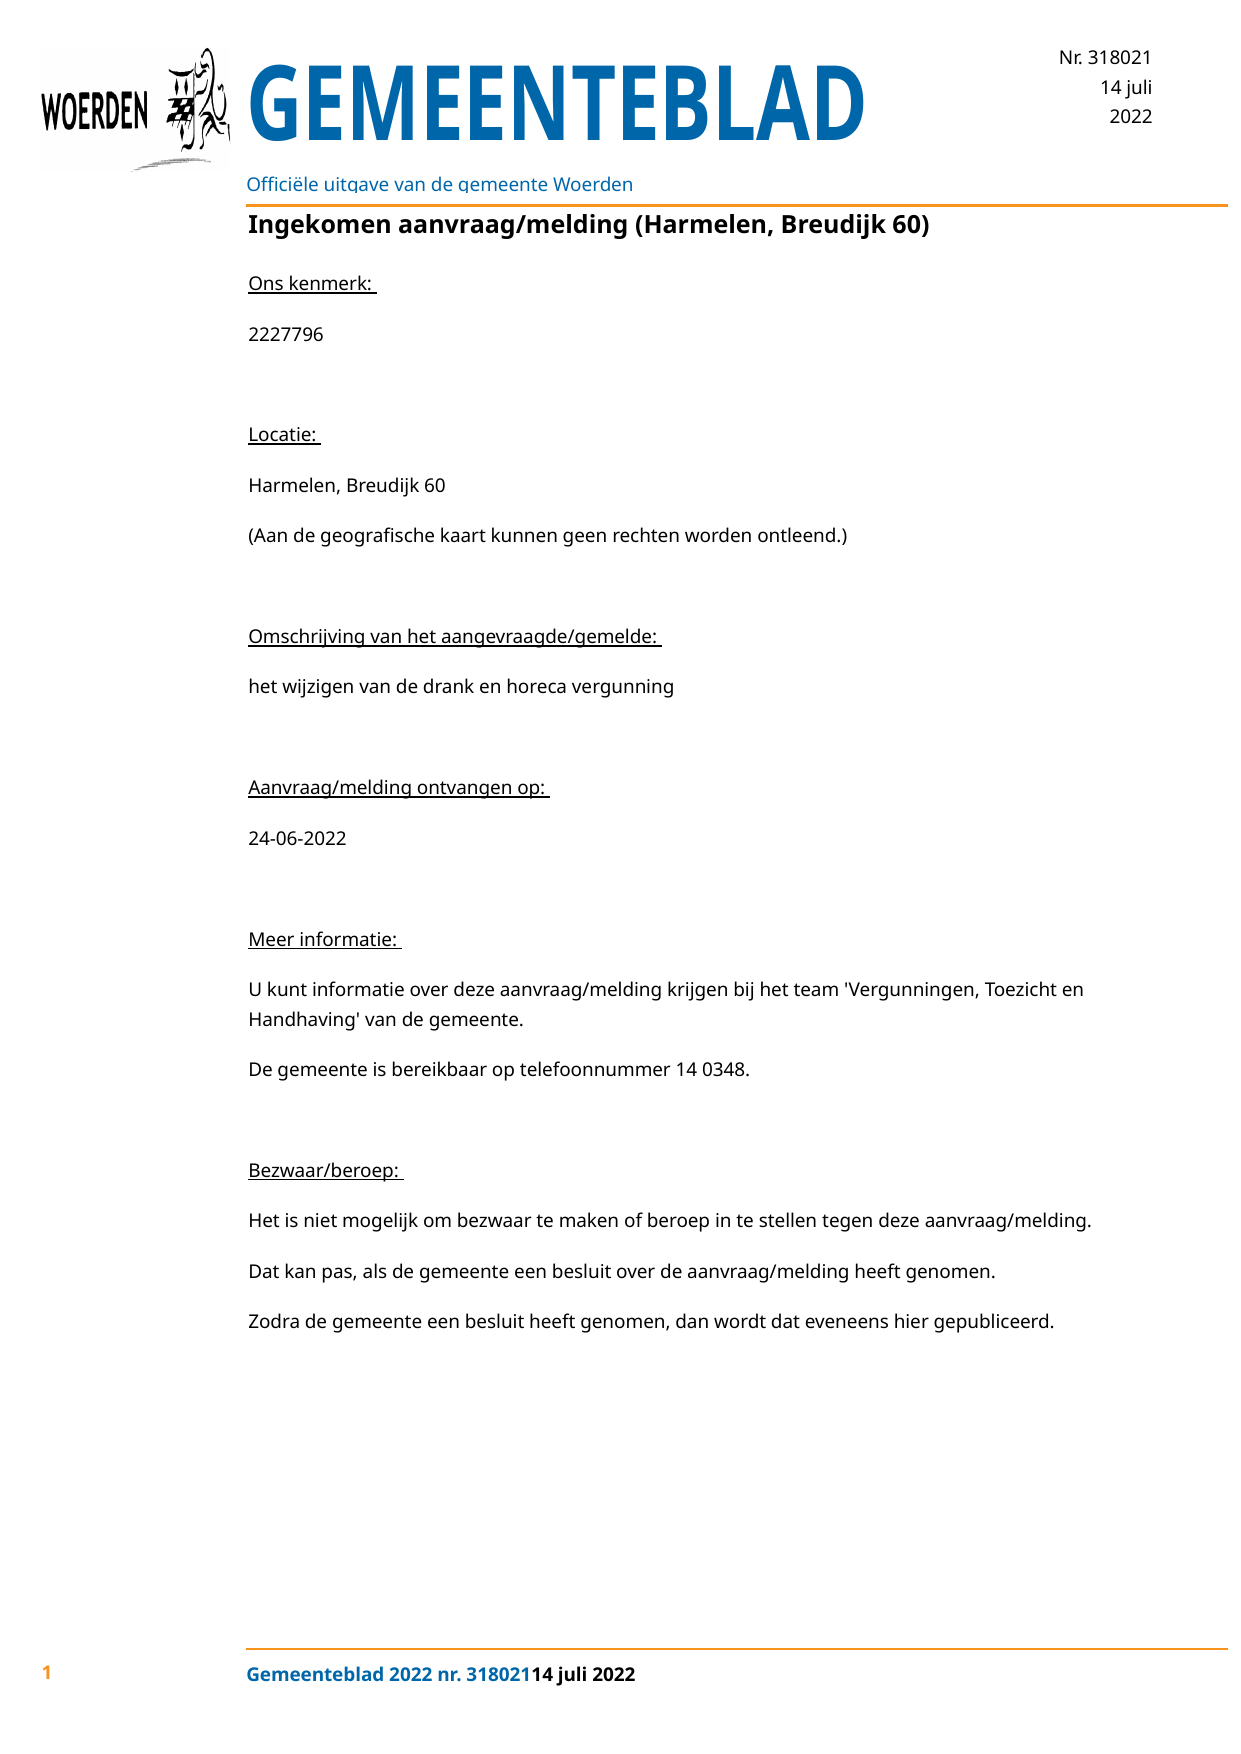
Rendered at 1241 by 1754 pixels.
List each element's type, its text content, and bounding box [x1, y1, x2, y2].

text Ingekomen aanvraag/melding (Harmelen, Breudijk 60) [248, 207, 1152, 241]
text Aanvraag/melding ontvangen op: [248, 774, 1152, 800]
text het wijzigen van de drank en horeca vergunning [248, 674, 1152, 699]
text Ons kenmerk: [248, 270, 1152, 296]
text 24-06-2022 [248, 825, 1152, 851]
text Bezwaar/beroep: [248, 1157, 1152, 1183]
text Dat kan pas, als de gemeente een besluit over de aanvraag/melding heeft genomen. [248, 1258, 1152, 1283]
text (Aan de geografische kaart kunnen geen rechten worden ontleend.) [248, 522, 1152, 548]
text Zodra de gemeente een besluit heeft genomen, dan wordt dat eveneens hier gepubliceerd. [248, 1308, 1152, 1334]
text Meer informatie: [248, 926, 1152, 951]
text Harmelen, Breudijk 60 [248, 472, 1152, 498]
text Het is niet mogelijk om bezwaar te maken of beroep in te stellen tegen deze aanvraag/melding. [248, 1207, 1152, 1233]
picture [41, 47, 231, 172]
text U kunt informatie over deze aanvraag/melding krijgen bij het team 'Vergunningen, Toezicht en Handhaving' van de gemeente. [248, 976, 1152, 1031]
text 2227796 [248, 321, 1152, 346]
text De gemeente is bereikbaar op telefoonnummer 14 0348. [248, 1056, 1152, 1082]
text Omschrijving van het aangevraagde/gemelde: [248, 623, 1152, 649]
text Locatie: [248, 422, 1152, 447]
